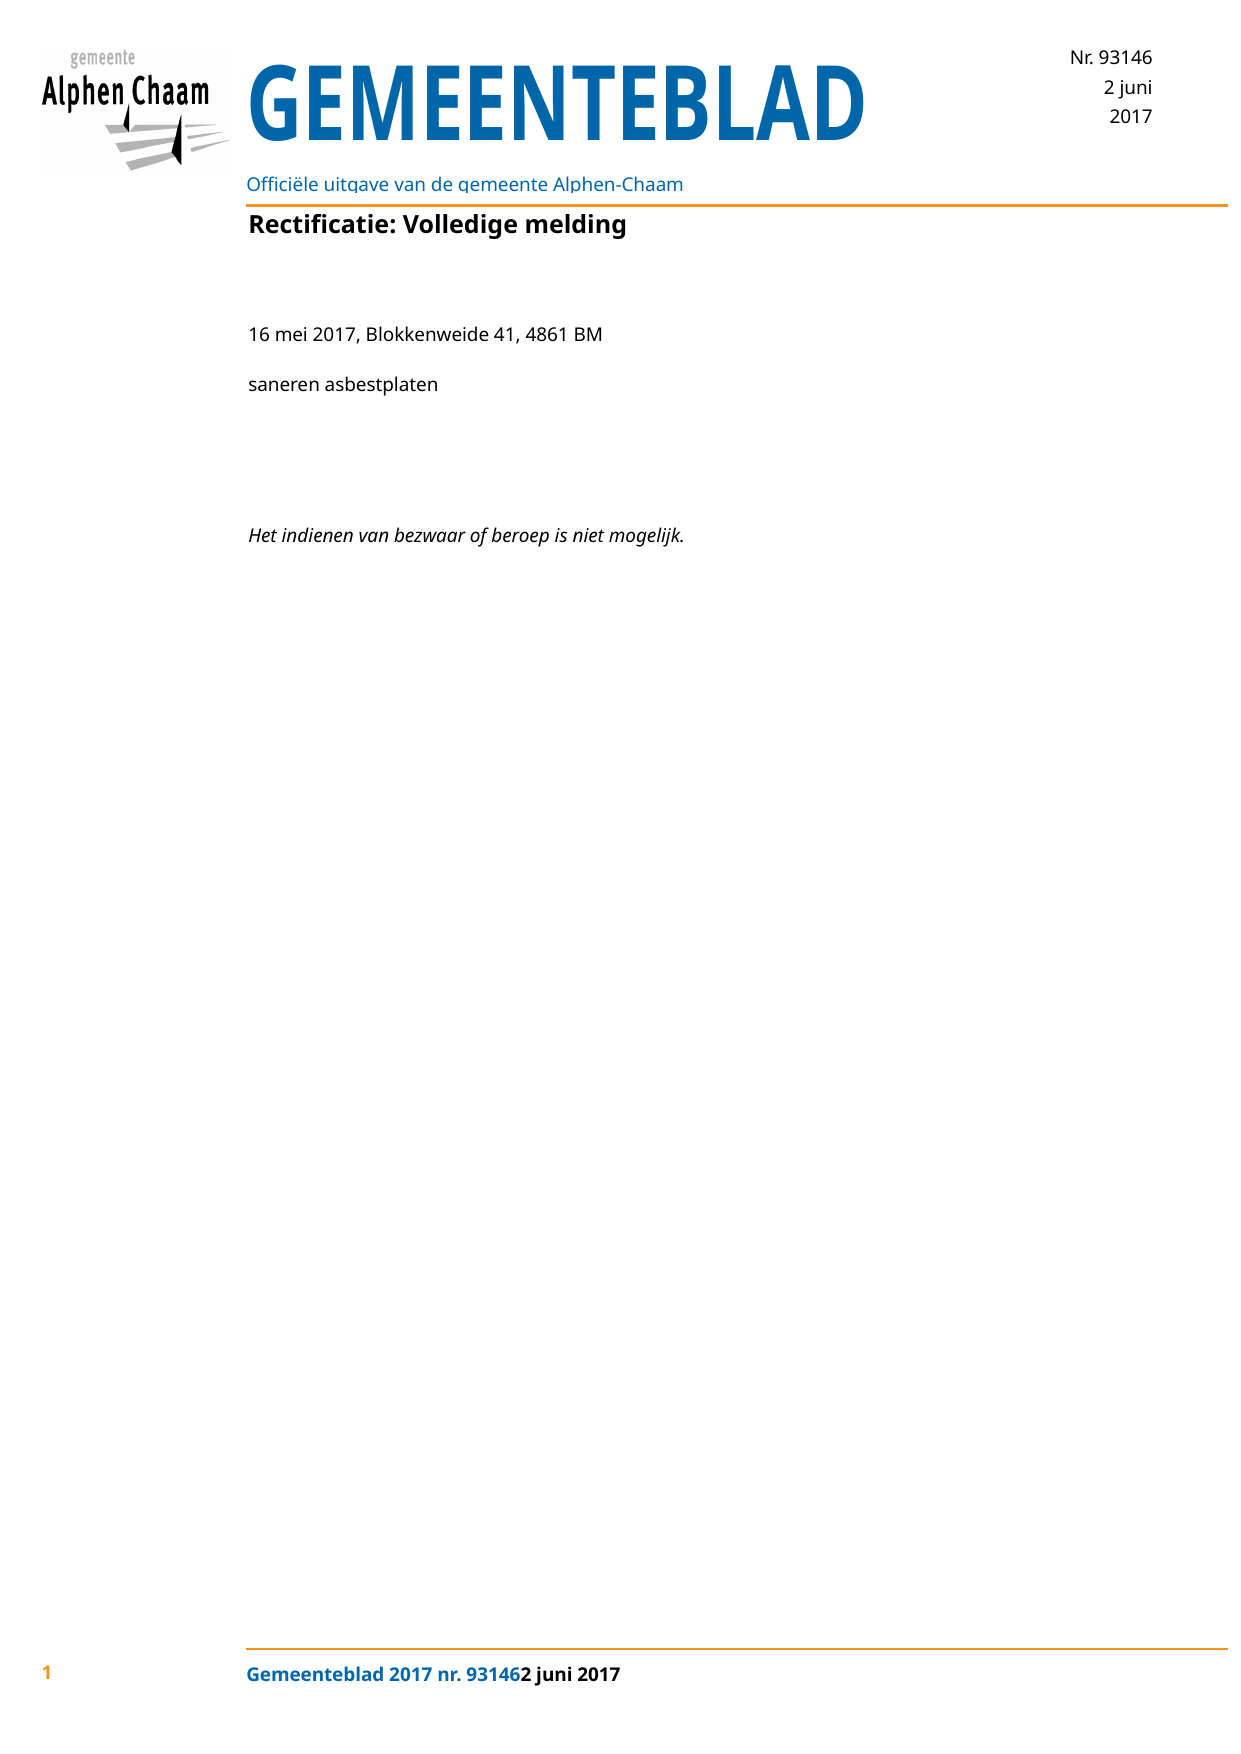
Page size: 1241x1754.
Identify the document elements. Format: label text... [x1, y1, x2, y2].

text saneren asbestplaten [248, 371, 1152, 397]
text 16 mei 2017, Blokkenweide 41, 4861 BM [248, 321, 1152, 346]
text Het indienen van bezwaar of beroep is niet mogelijk. [248, 522, 1152, 548]
text Rectificatie: Volledige melding [248, 207, 1152, 241]
picture [41, 47, 231, 172]
